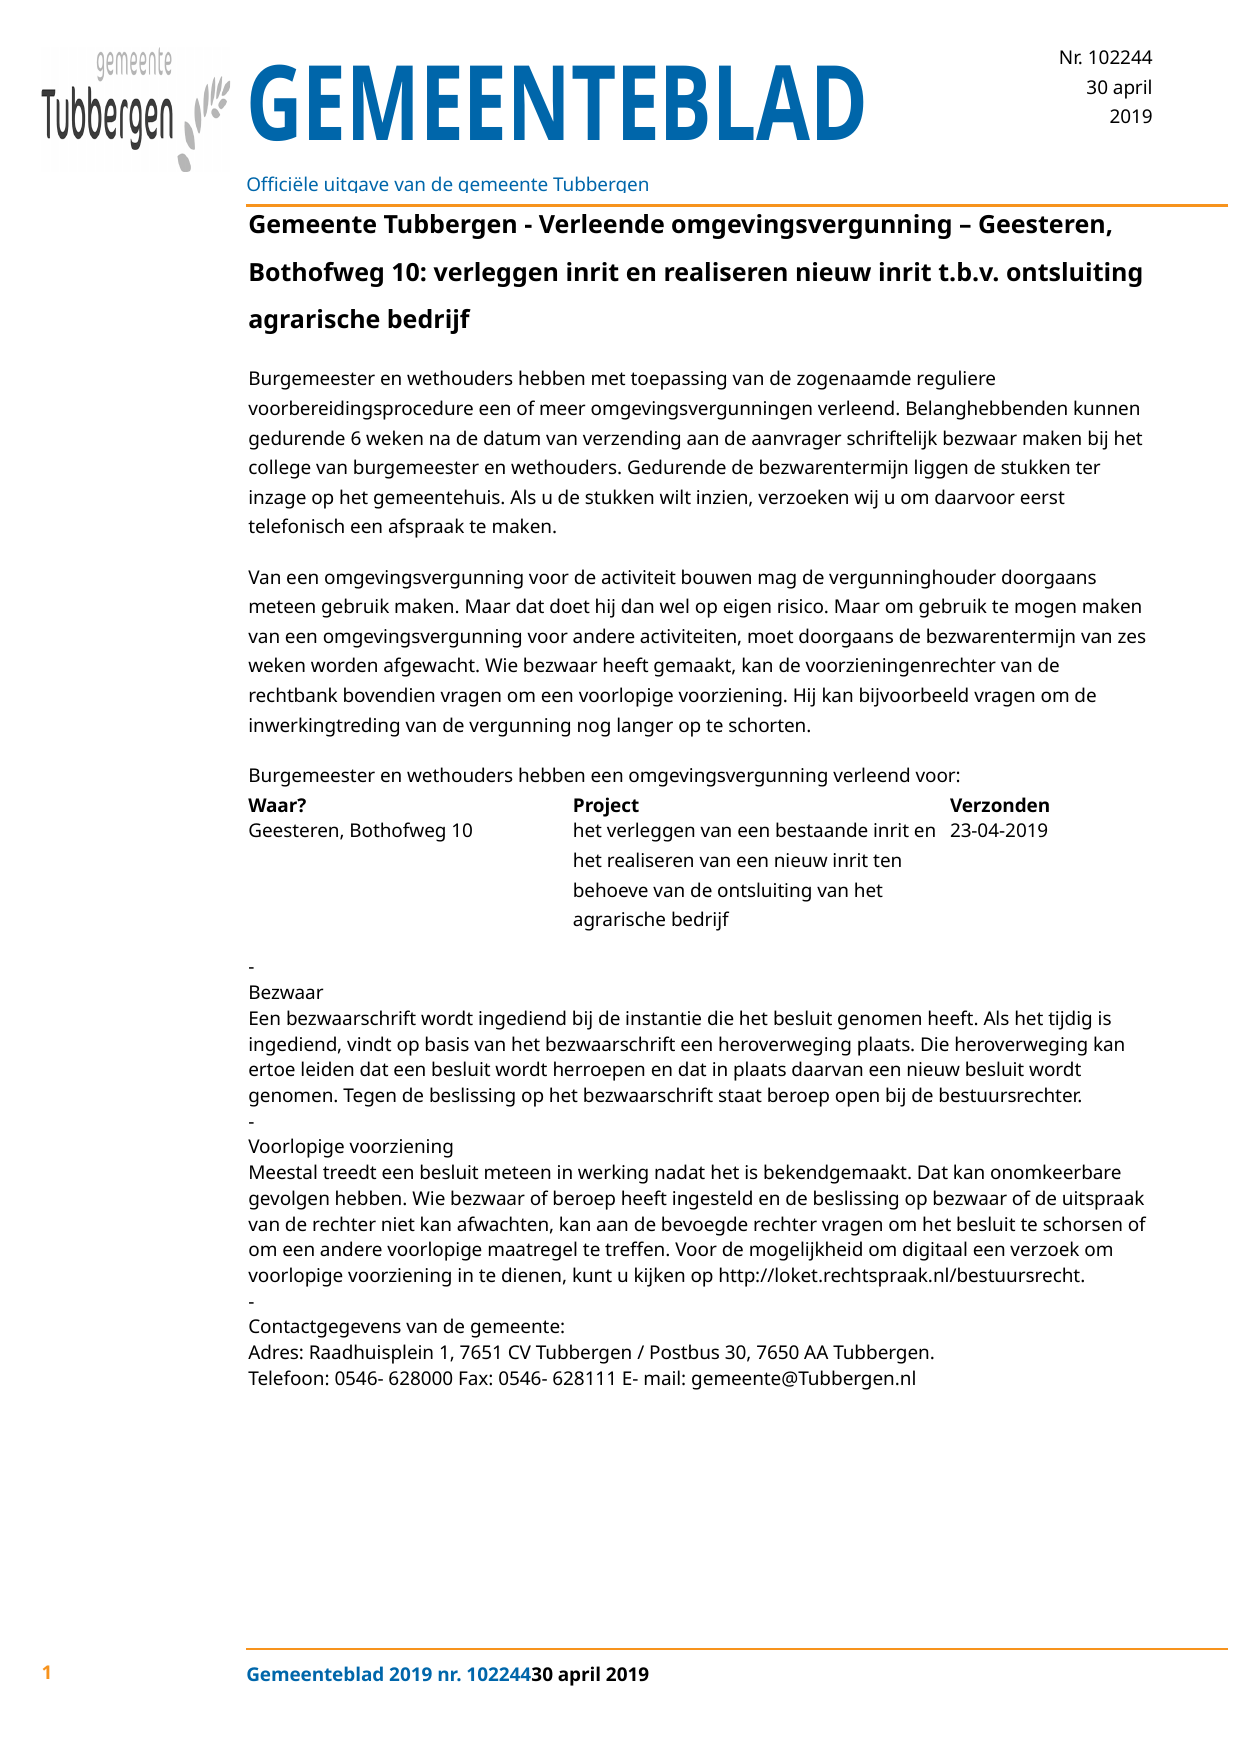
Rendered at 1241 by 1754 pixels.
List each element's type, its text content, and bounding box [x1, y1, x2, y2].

table_header Project [573, 792, 950, 818]
picture [41, 47, 231, 172]
text Een bezwaarschrift wordt ingediend bij de instantie die het besluit genomen heeft. Als het tijdig is ingediend, vindt op basis van het bezwaarschrift een heroverweging plaats. Die heroverweging kan ertoe leiden dat een besluit wordt herroepen en dat in plaats daarvan een nieuw besluit wordt genomen. Tegen de beslissing op het bezwaarschrift staat beroep open bij de bestuursrechter. [248, 1005, 1152, 1108]
table_cell Geesteren, Bothofweg 10 [248, 818, 573, 932]
table_header Waar? [248, 792, 573, 818]
text Voorlopige voorziening [248, 1134, 1152, 1159]
text - [248, 953, 1152, 979]
table_cell 23-04-2019 [950, 818, 1152, 932]
text Telefoon: 0546- 628000 Fax: 0546- 628111 E- mail: gemeente@Tubbergen.nl [248, 1365, 1152, 1391]
text Burgemeester en wethouders hebben met toepassing van de zogenaamde reguliere voorbereidingsprocedure een of meer omgevingsvergunningen verleend. Belanghebbenden kunnen gedurende 6 weken na de datum van verzending aan de aanvrager schriftelijk bezwaar maken bij het college van burgemeester en wethouders. Gedurende de bezwarentermijn liggen de stukken ter inzage op het gemeentehuis. Als u de stukken wilt inzien, verzoeken wij u om daarvoor eerst telefonisch een afspraak te maken. [248, 366, 1152, 539]
table_header Verzonden [950, 792, 1152, 818]
table_cell het verleggen van een bestaande inrit en het realiseren van een nieuw inrit ten behoeve van de ontsluiting van het agrarische bedrijf [573, 818, 950, 932]
text - [248, 1288, 1152, 1314]
text Adres: Raadhuisplein 1, 7651 CV Tubbergen / Postbus 30, 7650 AA Tubbergen. [248, 1339, 1152, 1365]
text Van een omgevingsvergunning voor de activiteit bouwen mag de vergunninghouder doorgaans meteen gebruik maken. Maar dat doet hij dan wel op eigen risico. Maar om gebruik te mogen maken van een omgevingsvergunning voor andere activiteiten, moet doorgaans de bezwarentermijn van zes weken worden afgewacht. Wie bezwaar heeft gemaakt, kan de voorzieningenrechter van de rechtbank bovendien vragen om een voorlopige voorziening. Hij kan bijvoorbeeld vragen om de inwerkingtreding van de vergunning nog langer op te schorten. [248, 564, 1152, 737]
text Contactgegevens van de gemeente: [248, 1314, 1152, 1339]
text Bezwaar [248, 979, 1152, 1005]
text - [248, 1108, 1152, 1134]
text Meestal treedt een besluit meteen in werking nadat het is bekendgemaakt. Dat kan onomkeerbare gevolgen hebben. Wie bezwaar of beroep heeft ingesteld en de beslissing op bezwaar of de uitspraak van de rechter niet kan afwachten, kan aan de bevoegde rechter vragen om het besluit te schorsen of om een andere voorlopige maatregel te treffen. Voor de mogelijkheid om digitaal een verzoek om voorlopige voorziening in te dienen, kunt u kijken op http://loket.rechtspraak.nl/bestuursrecht. [248, 1159, 1152, 1288]
text Burgemeester en wethouders hebben een omgevingsvergunning verleend voor: [248, 762, 1152, 788]
text Gemeente Tubbergen - Verleende omgevingsvergunning – Geesteren, Bothofweg 10: verleggen inrit en realiseren nieuw inrit t.b.v. ontsluiting agrarische bedrijf [248, 207, 1152, 336]
